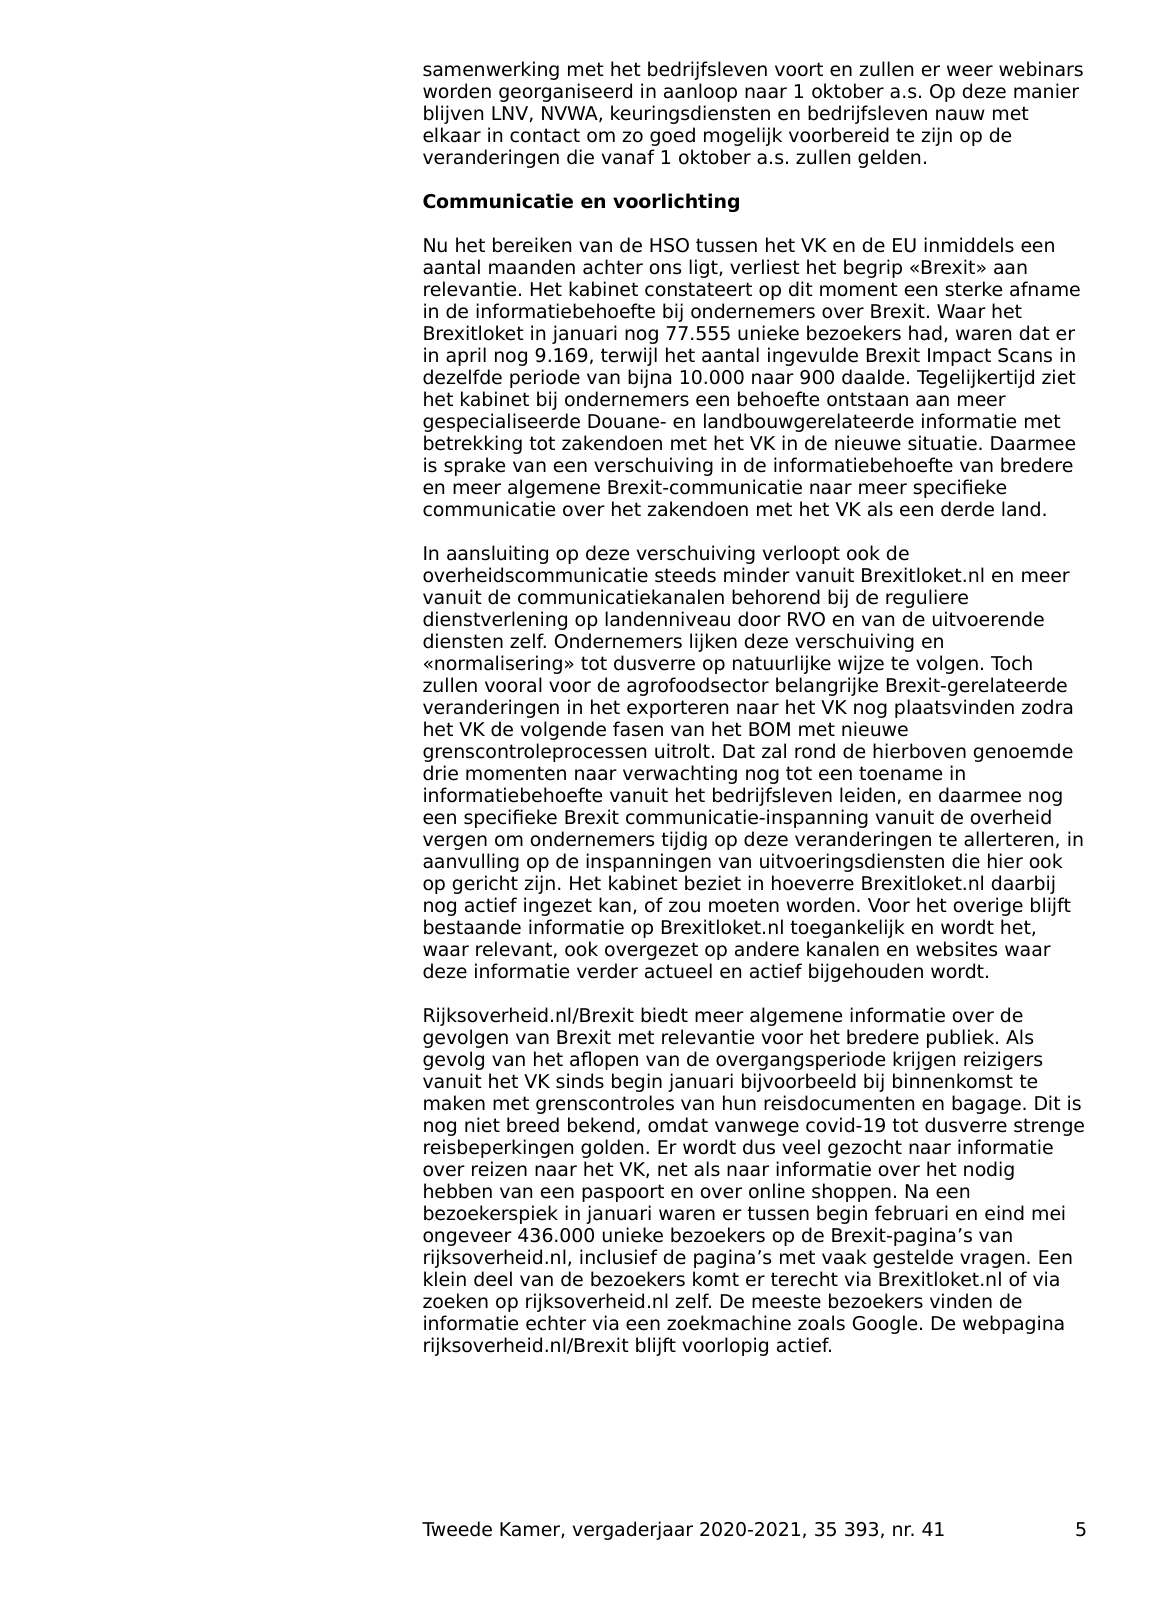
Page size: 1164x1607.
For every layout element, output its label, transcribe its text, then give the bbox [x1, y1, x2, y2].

text In aansluiting op deze verschuiving verloopt ook de overheidscommunicatie steeds minder vanuit Brexitloket.nl en meer vanuit de communicatiekanalen behorend bij de reguliere dienstverlening op landenniveau door RVO en van de uitvoerende diensten zelf. Ondernemers lijken deze verschuiving en «normalisering» tot dusverre op natuurlijke wijze te volgen. Toch zullen vooral voor de agrofoodsector belangrijke Brexit-gerelateerde veranderingen in het exporteren naar het VK nog plaatsvinden zodra het VK de volgende fasen van het BOM met nieuwe grenscontroleprocessen uitrolt. Dat zal rond de hierboven genoemde drie momenten naar verwachting nog tot een toename in informatiebehoefte vanuit het bedrijfsleven leiden, en daarmee nog een specifieke Brexit communicatie-inspanning vanuit de overheid vergen om ondernemers tijdig op deze veranderingen te allerteren, in aanvulling op de inspanningen van uitvoeringsdiensten die hier ook op gericht zijn. Het kabinet beziet in hoeverre Brexitloket.nl daarbij nog actief ingezet kan, of zou moeten worden. Voor het overige blijft bestaande informatie op Brexitloket.nl toegankelijk en wordt het, waar relevant, ook overgezet op andere kanalen en websites waar deze informatie verder actueel en actief bijgehouden wordt. [422, 543, 1087, 983]
text Nu het bereiken van de HSO tussen het VK en de EU inmiddels een aantal maanden achter ons ligt, verliest het begrip «Brexit» aan relevantie. Het kabinet constateert op dit moment een sterke afname in de informatiebehoefte bij ondernemers over Brexit. Waar het Brexitloket in januari nog 77.555 unieke bezoekers had, waren dat er in april nog 9.169, terwijl het aantal ingevulde Brexit Impact Scans in dezelfde periode van bijna 10.000 naar 900 daalde. Tegelijkertijd ziet het kabinet bij ondernemers een behoefte ontstaan aan meer gespecialiseerde Douane- en landbouwgerelateerde informatie met betrekking tot zakendoen met het VK in de nieuwe situatie. Daarmee is sprake van een verschuiving in de informatiebehoefte van bredere en meer algemene Brexit-communicatie naar meer specifieke communicatie over het zakendoen met het VK als een derde land. [422, 235, 1087, 521]
subtitle Communicatie en voorlichting [422, 191, 1087, 213]
text samenwerking met het bedrijfsleven voort en zullen er weer webinars worden georganiseerd in aanloop naar 1 oktober a.s. Op deze manier blijven LNV, NVWA, keuringsdiensten en bedrijfsleven nauw met elkaar in contact om zo goed mogelijk voorbereid te zijn op de veranderingen die vanaf 1 oktober a.s. zullen gelden. [422, 59, 1087, 169]
text Rijksoverheid.nl/Brexit biedt meer algemene informatie over de gevolgen van Brexit met relevantie voor het bredere publiek. Als gevolg van het aflopen van de overgangsperiode krijgen reizigers vanuit het VK sinds begin januari bijvoorbeeld bij binnenkomst te maken met grenscontroles van hun reisdocumenten en bagage. Dit is nog niet breed bekend, omdat vanwege covid-19 tot dusverre strenge reisbeperkingen golden. Er wordt dus veel gezocht naar informatie over reizen naar het VK, net als naar informatie over het nodig hebben van een paspoort en over online shoppen. Na een bezoekerspiek in januari waren er tussen begin februari en eind mei ongeveer 436.000 unieke bezoekers op de Brexit-pagina’s van rijksoverheid.nl, inclusief de pagina’s met vaak gestelde vragen. Een klein deel van de bezoekers komt er terecht via Brexitloket.nl of via zoeken op rijksoverheid.nl zelf. De meeste bezoekers vinden de informatie echter via een zoekmachine zoals Google. De webpagina rijksoverheid.nl/Brexit blijft voorlopig actief. [422, 1005, 1087, 1357]
